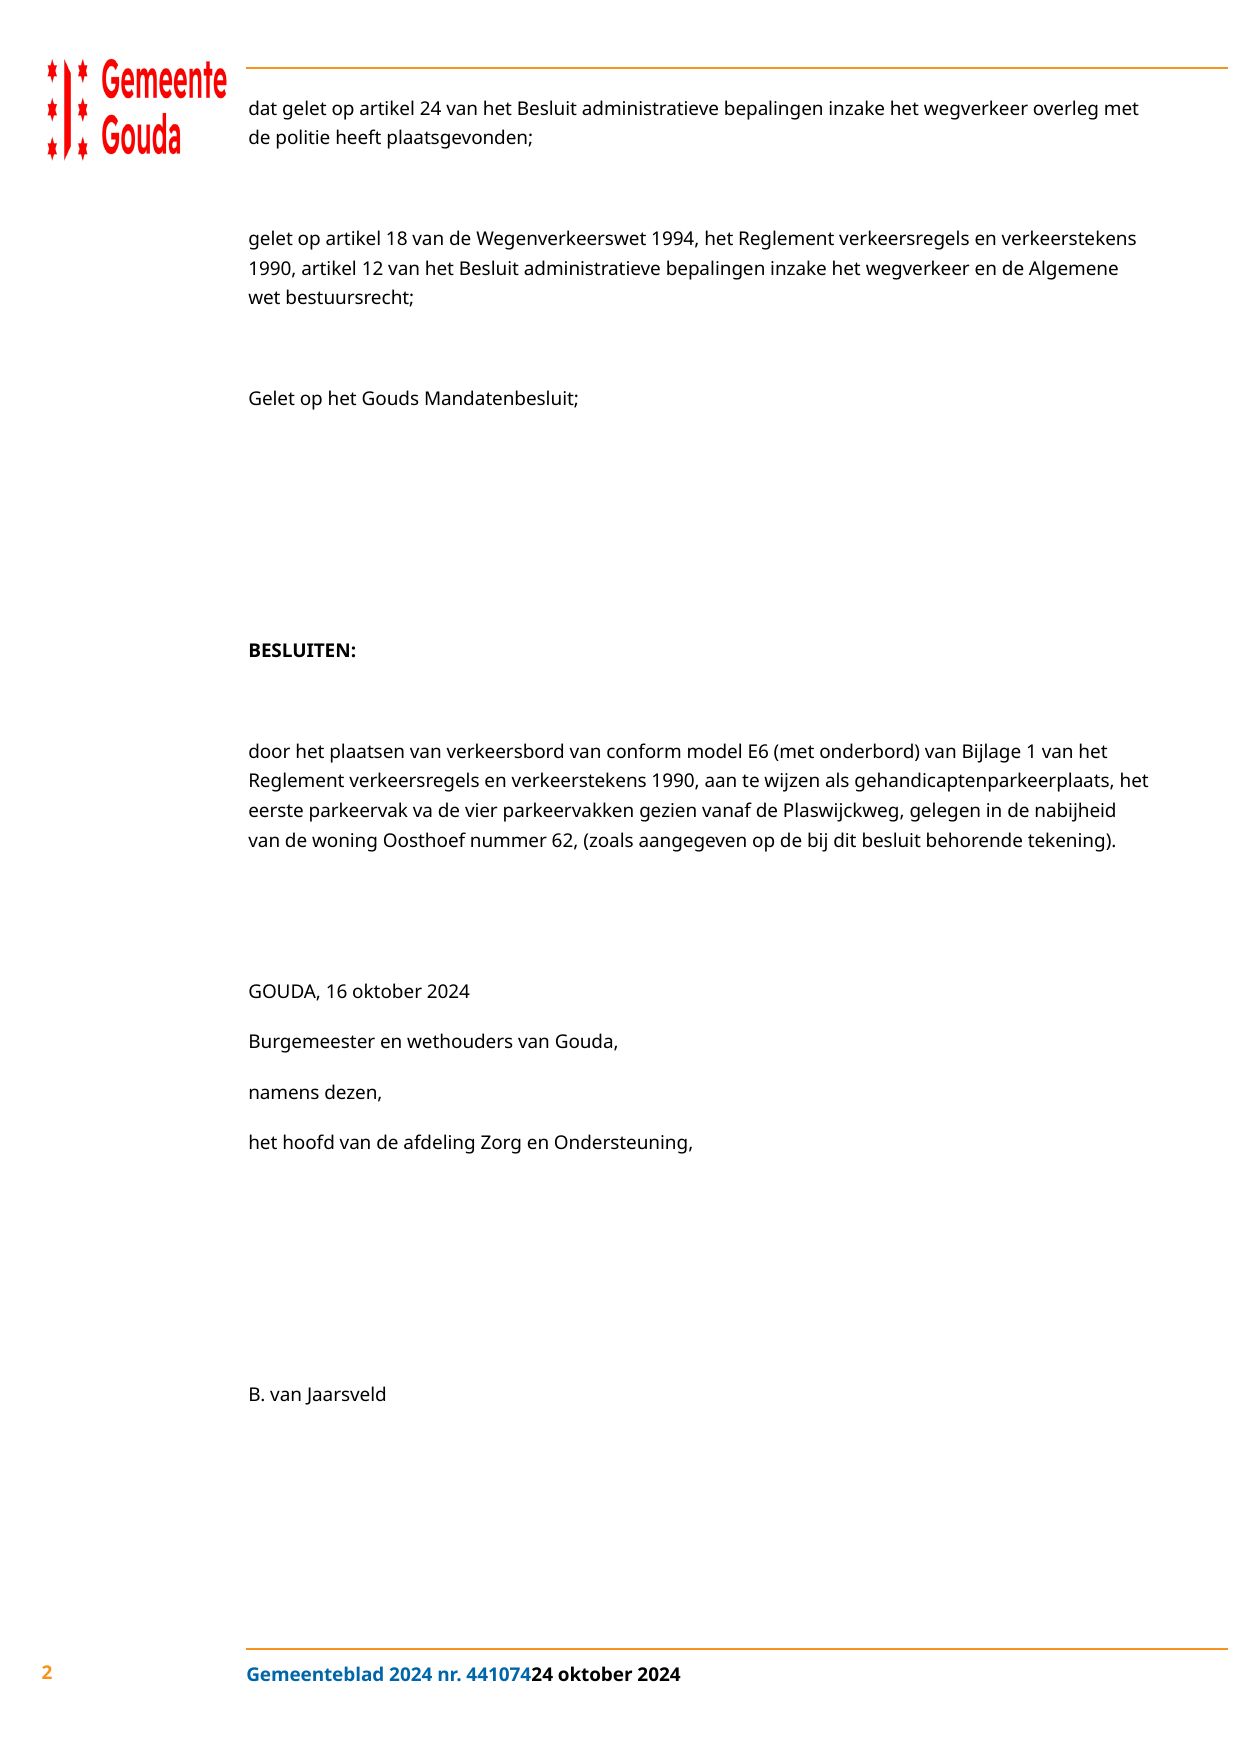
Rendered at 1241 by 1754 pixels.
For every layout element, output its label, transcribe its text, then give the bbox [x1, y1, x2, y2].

text door het plaatsen van verkeersbord van conform model E6 (met onderbord) van Bijlage 1 van het Reglement verkeersregels en verkeerstekens 1990, aan te wijzen als gehandicaptenparkeerplaats, het eerste parkeervak va de vier parkeervakken gezien vanaf de Plaswijckweg, gelegen in de nabijheid van de woning Oosthoef nummer 62, (zoals aangegeven op de bij dit besluit behorende tekening). [248, 738, 1152, 853]
text GOUDA, 16 oktober 2024 [248, 978, 1152, 1004]
text het hoofd van de afdeling Zorg en Ondersteuning, [248, 1129, 1152, 1155]
text Burgemeester en wethouders van Gouda, [248, 1028, 1152, 1054]
text B. van Jaarsveld [248, 1381, 1152, 1407]
text gelet op artikel 18 van de Wegenverkeerswet 1994, het Reglement verkeersregels en verkeerstekens 1990, artikel 12 van het Besluit administratieve bepalingen inzake het wegverkeer en de Algemene wet bestuursrecht; [248, 225, 1152, 310]
text BESLUITEN: [248, 637, 1152, 663]
text namens dezen, [248, 1079, 1152, 1105]
picture [41, 47, 231, 172]
text Gelet op het Gouds Mandatenbesluit; [248, 385, 1152, 411]
text dat gelet op artikel 24 van het Besluit administratieve bepalingen inzake het wegverkeer overleg met de politie heeft plaatsgevonden; [248, 95, 1152, 150]
